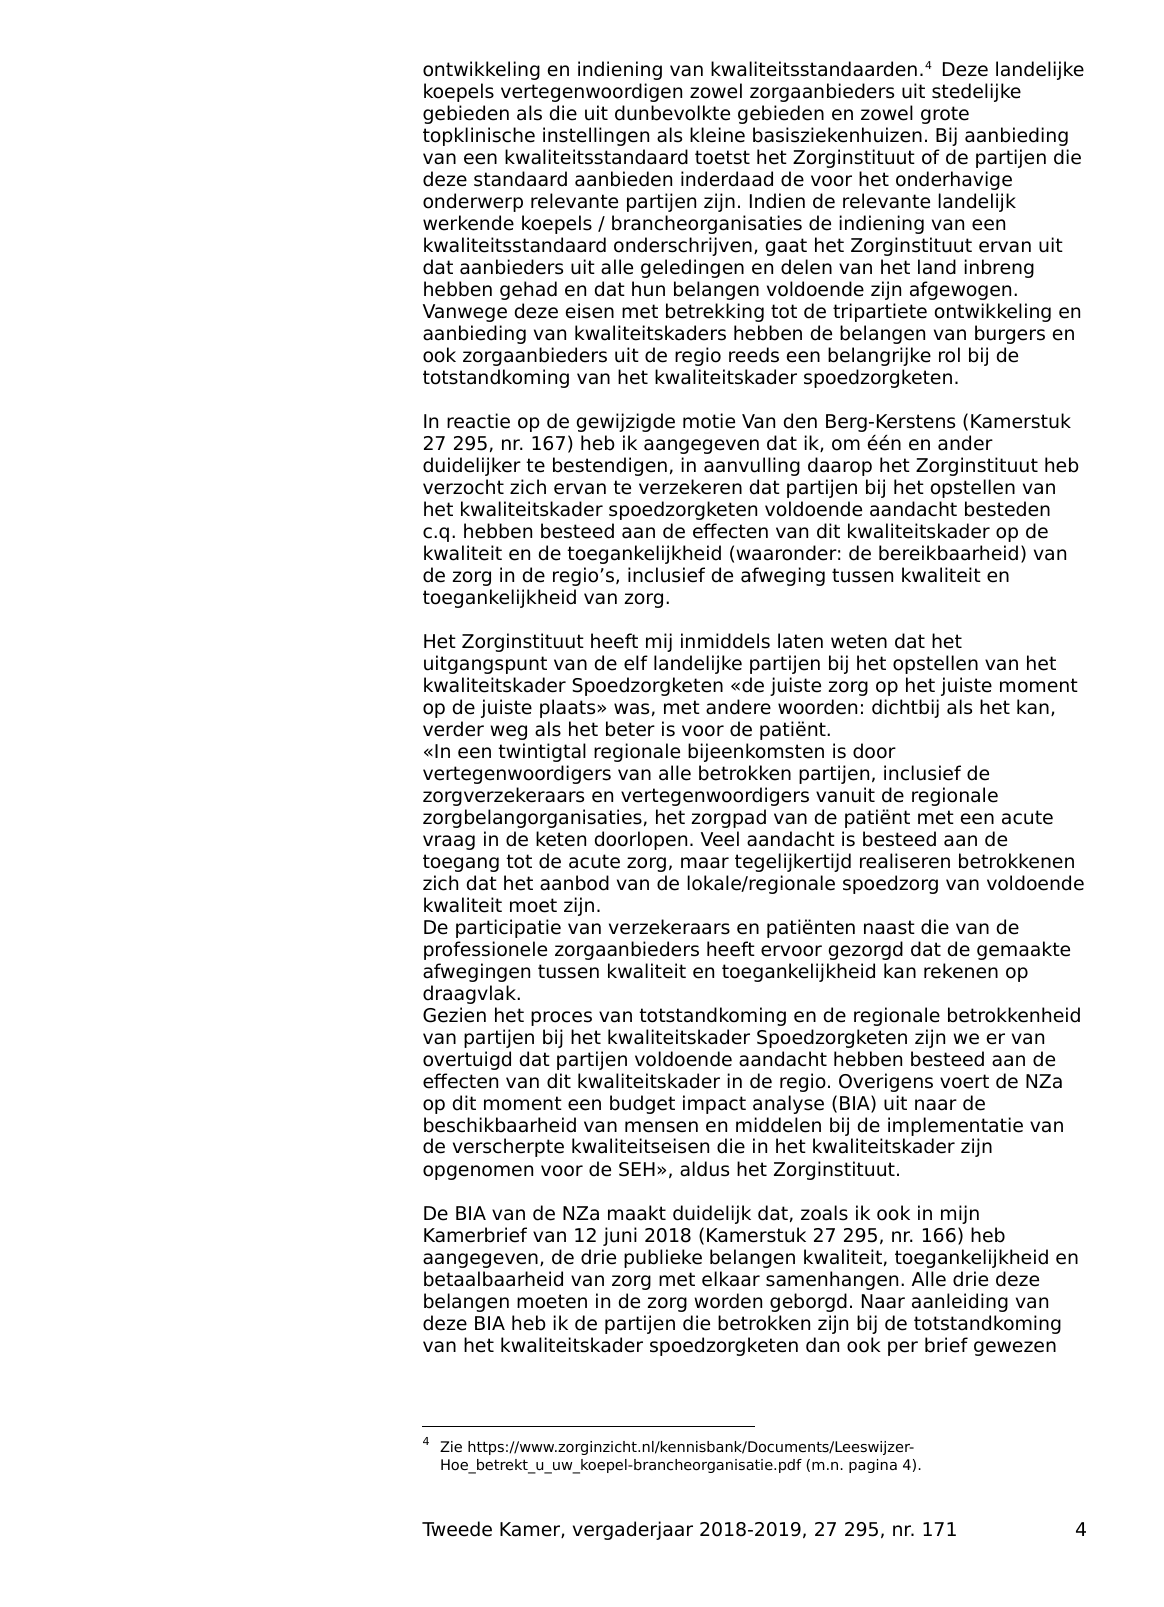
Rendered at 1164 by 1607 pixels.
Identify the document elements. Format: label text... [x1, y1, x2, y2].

text In reactie op de gewijzigde motie Van den Berg-Kerstens (Kamerstuk 27 295, nr. 167) heb ik aangegeven dat ik, om één en ander duidelijker te bestendigen, in aanvulling daarop het Zorginstituut heb verzocht zich ervan te verzekeren dat partijen bij het opstellen van het kwaliteitskader spoedzorgketen voldoende aandacht besteden c.q. hebben besteed aan de effecten van dit kwaliteitskader op de kwaliteit en de toegankelijkheid (waaronder: de bereikbaarheid) van de zorg in de regio’s, inclusief de afweging tussen kwaliteit en toegankelijkheid van zorg. [422, 411, 1087, 609]
text De participatie van verzekeraars en patiënten naast die van de professionele zorgaanbieders heeft ervoor gezorgd dat de gemaakte afwegingen tussen kwaliteit en toegankelijkheid kan rekenen op draagvlak. [422, 917, 1087, 1004]
text Zie https://www.zorginzicht.nl/kennisbank/Documents/Leeswijzer-Hoe_betrekt_u_uw_koepel-brancheorganisatie.pdf (m.n. pagina 4). [422, 1435, 1087, 1474]
text De BIA van de NZa maakt duidelijk dat, zoals ik ook in mijn Kamerbrief van 12 juni 2018 (Kamerstuk 27 295, nr. 166) heb aangegeven, de drie publieke belangen kwaliteit, toegankelijkheid en betaalbaarheid van zorg met elkaar samenhangen. Alle drie deze belangen moeten in de zorg worden geborgd. Naar aanleiding van deze BIA heb ik de partijen die betrokken zijn bij de totstandkoming van het kwaliteitskader spoedzorgketen dan ook per brief gewezen [422, 1203, 1087, 1356]
text ontwikkeling en indiening van kwaliteitsstandaarden. Deze landelijke koepels vertegenwoordigen zowel zorgaanbieders uit stedelijke gebieden als die uit dunbevolkte gebieden en zowel grote topklinische instellingen als kleine basisziekenhuizen. Bij aanbieding van een kwaliteitsstandaard toetst het Zorginstituut of de partijen die deze standaard aanbieden inderdaad de voor het onderhavige onderwerp relevante partijen zijn. Indien de relevante landelijk werkende koepels / brancheorganisaties de indiening van een kwaliteitsstandaard onderschrijven, gaat het Zorginstituut ervan uit dat aanbieders uit alle geledingen en delen van het land inbreng hebben gehad en dat hun belangen voldoende zijn afgewogen. Vanwege deze eisen met betrekking tot de tripartiete ontwikkeling en aanbieding van kwaliteitskaders hebben de belangen van burgers en ook zorgaanbieders uit de regio reeds een belangrijke rol bij de totstandkoming van het kwaliteitskader spoedzorgketen. [422, 59, 1087, 389]
text Het Zorginstituut heeft mij inmiddels laten weten dat het uitgangspunt van de elf landelijke partijen bij het opstellen van het kwaliteitskader Spoedzorgketen «de juiste zorg op het juiste moment op de juiste plaats» was, met andere woorden: dichtbij als het kan, verder weg als het beter is voor de patiënt. [422, 631, 1087, 741]
text Gezien het proces van totstandkoming en de regionale betrokkenheid van partijen bij het kwaliteitskader Spoedzorgketen zijn we er van overtuigd dat partijen voldoende aandacht hebben besteed aan de effecten van dit kwaliteitskader in de regio. Overigens voert de NZa op dit moment een budget impact analyse (BIA) uit naar de beschikbaarheid van mensen en middelen bij de implementatie van de verscherpte kwaliteitseisen die in het kwaliteitskader zijn opgenomen voor de SEH», aldus het Zorginstituut. [422, 1004, 1087, 1180]
text «In een twintigtal regionale bijeenkomsten is door vertegenwoordigers van alle betrokken partijen, inclusief de zorgverzekeraars en vertegenwoordigers vanuit de regionale zorgbelangorganisaties, het zorgpad van de patiënt met een acute vraag in de keten doorlopen. Veel aandacht is besteed aan de toegang tot de acute zorg, maar tegelijkertijd realiseren betrokkenen zich dat het aanbod van de lokale/regionale spoedzorg van voldoende kwaliteit moet zijn. [422, 741, 1087, 917]
